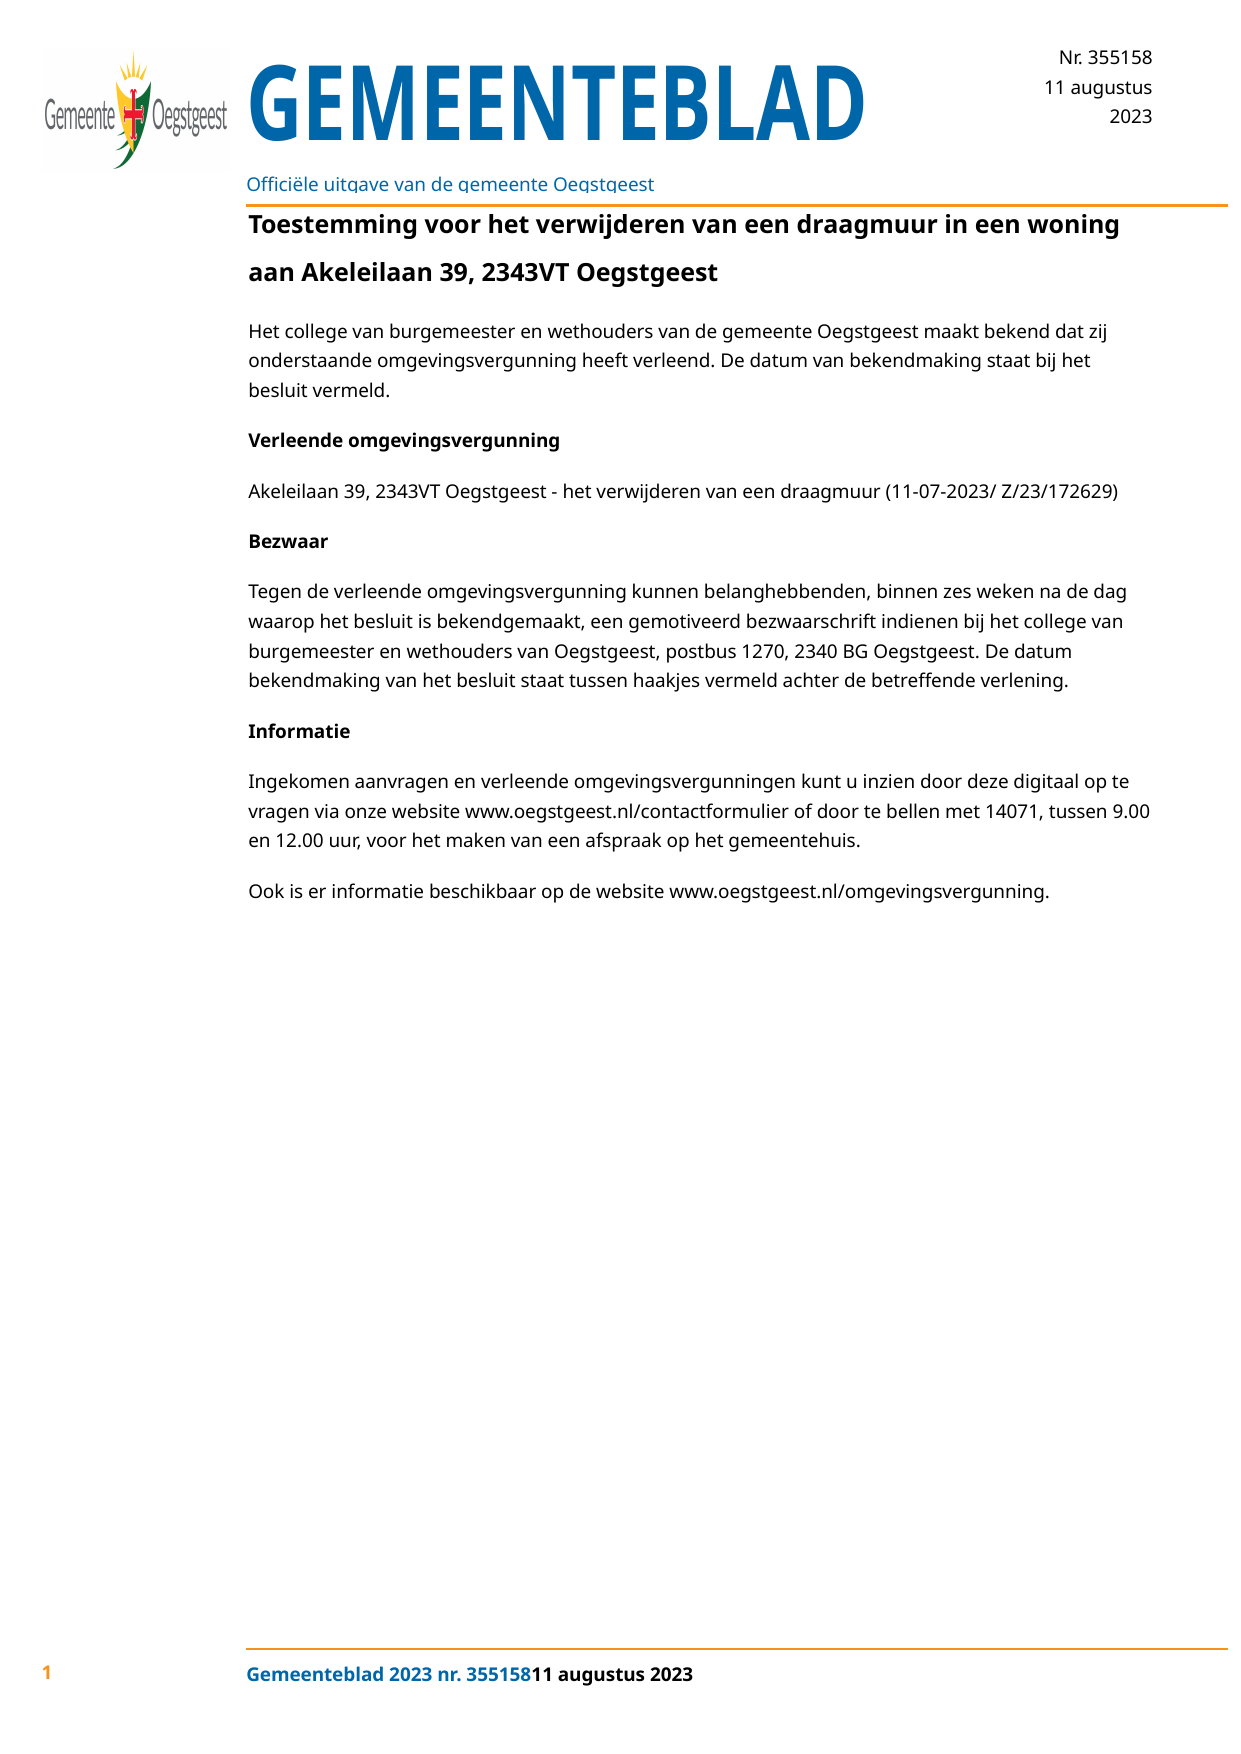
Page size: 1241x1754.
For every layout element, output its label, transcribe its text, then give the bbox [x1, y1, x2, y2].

text Tegen de verleende omgevingsvergunning kunnen belanghebbenden, binnen zes weken na de dag waarop het besluit is bekendgemaakt, een gemotiveerd bezwaarschrift indienen bij het college van burgemeester en wethouders van Oegstgeest, postbus 1270, 2340 BG Oegstgeest. De datum bekendmaking van het besluit staat tussen haakjes vermeld achter de betreffende verlening. [248, 579, 1152, 693]
text Verleende omgevingsvergunning [248, 427, 1152, 453]
text Ingekomen aanvragen en verleende omgevingsvergunningen kunt u inzien door deze digitaal op te vragen via onze website www.oegstgeest.nl/contactformulier of door te bellen met 14071, tussen 9.00 en 12.00 uur, voor het maken van een afspraak op het gemeentehuis. [248, 768, 1152, 853]
picture [41, 47, 231, 172]
text Het college van burgemeester en wethouders van de gemeente Oegstgeest maakt bekend dat zij onderstaande omgevingsvergunning heeft verleend. De datum van bekendmaking staat bij het besluit vermeld. [248, 318, 1152, 403]
text Toestemming voor het verwijderen van een draagmuur in een woning aan Akeleilaan 39, 2343VT Oegstgeest [248, 207, 1152, 288]
text Akeleilaan 39, 2343VT Oegstgeest - het verwijderen van een draagmuur (11-07-2023/ Z/23/172629) [248, 478, 1152, 504]
text Bezwaar [248, 528, 1152, 554]
text Ook is er informatie beschikbaar op de website www.oegstgeest.nl/omgevingsvergunning. [248, 878, 1152, 904]
text Informatie [248, 718, 1152, 744]
